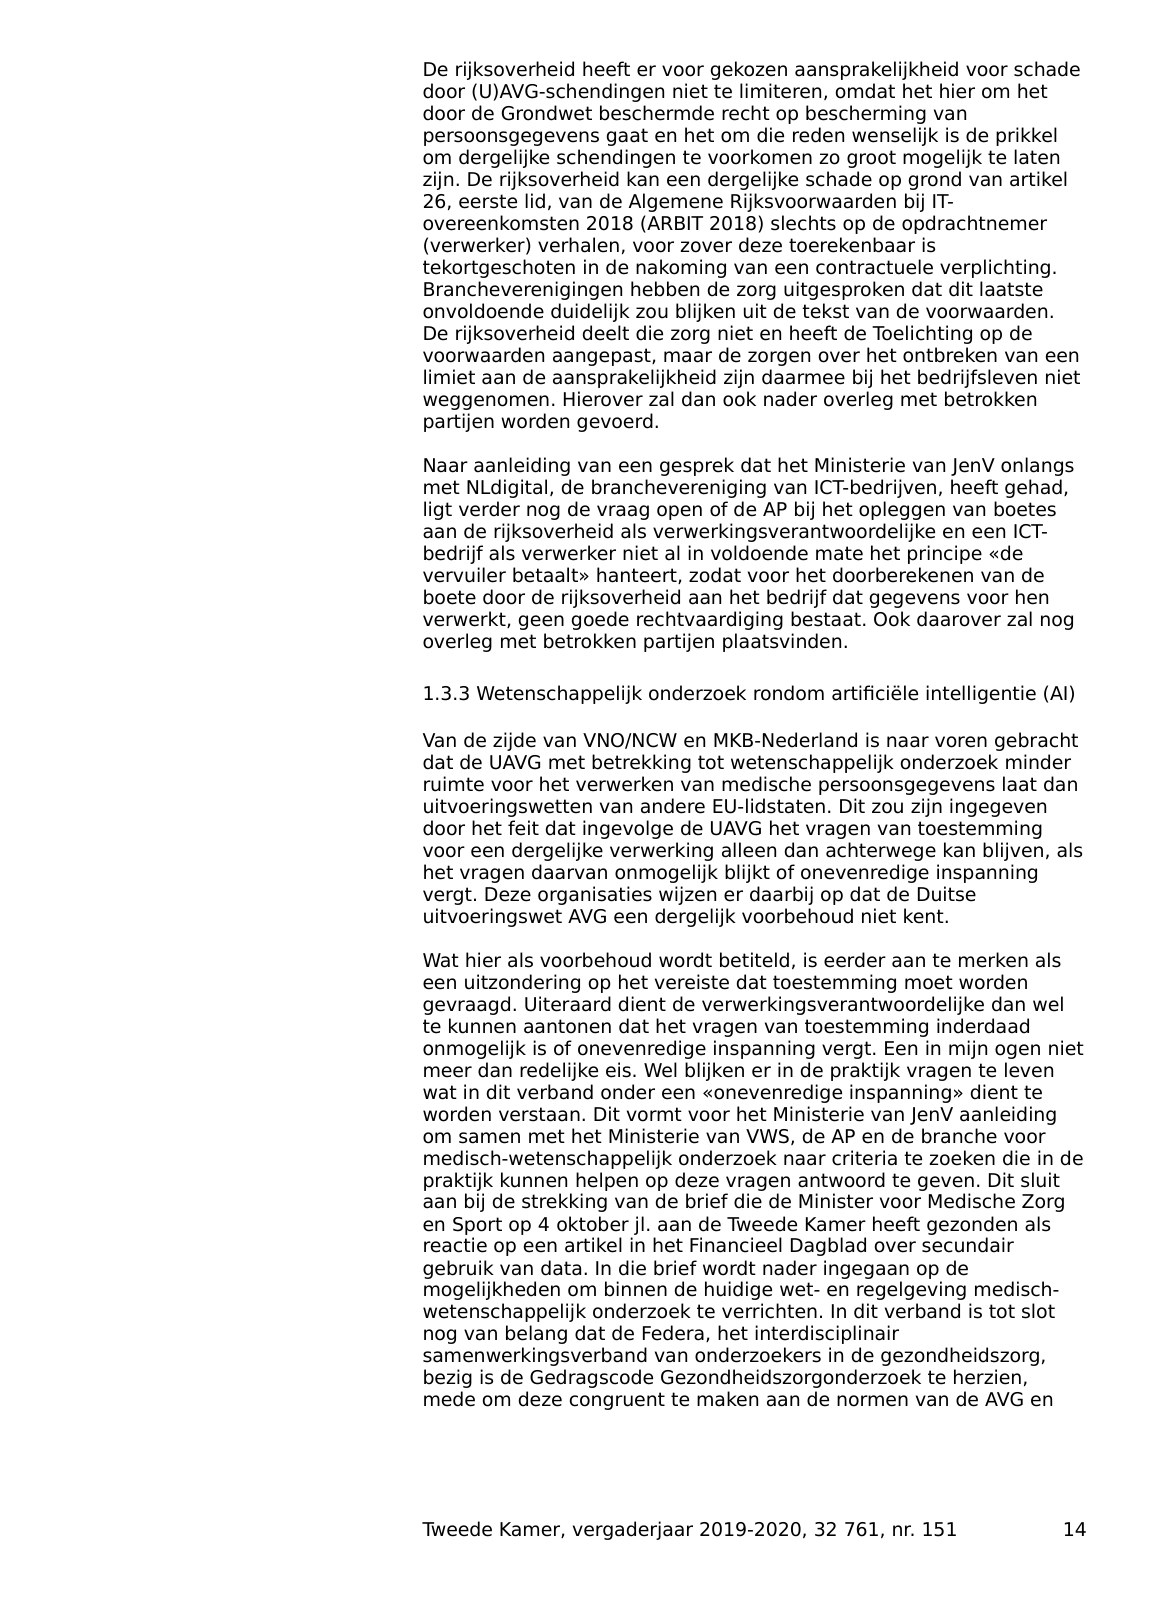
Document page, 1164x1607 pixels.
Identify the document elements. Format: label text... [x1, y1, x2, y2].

text Naar aanleiding van een gesprek dat het Ministerie van JenV onlangs met NLdigital, de branchevereniging van ICT-bedrijven, heeft gehad, ligt verder nog de vraag open of de AP bij het opleggen van boetes aan de rijksoverheid als verwerkingsverantwoordelijke en een ICT-bedrijf als verwerker niet al in voldoende mate het principe «de vervuiler betaalt» hanteert, zodat voor het doorberekenen van de boete door de rijksoverheid aan het bedrijf dat gegevens voor hen verwerkt, geen goede rechtvaardiging bestaat. Ook daarover zal nog overleg met betrokken partijen plaatsvinden. [422, 455, 1087, 653]
text De rijksoverheid heeft er voor gekozen aansprakelijkheid voor schade door (U)AVG-schendingen niet te limiteren, omdat het hier om het door de Grondwet beschermde recht op bescherming van persoonsgegevens gaat en het om die reden wenselijk is de prikkel om dergelijke schendingen te voorkomen zo groot mogelijk te laten zijn. De rijksoverheid kan een dergelijke schade op grond van artikel 26, eerste lid, van de Algemene Rijksvoorwaarden bij IT-overeenkomsten 2018 (ARBIT 2018) slechts op de opdrachtnemer (verwerker) verhalen, voor zover deze toerekenbaar is tekortgeschoten in de nakoming van een contractuele verplichting. Brancheverenigingen hebben de zorg uitgesproken dat dit laatste onvoldoende duidelijk zou blijken uit de tekst van de voorwaarden. De rijksoverheid deelt die zorg niet en heeft de Toelichting op de voorwaarden aangepast, maar de zorgen over het ontbreken van een limiet aan de aansprakelijkheid zijn daarmee bij het bedrijfsleven niet weggenomen. Hierover zal dan ook nader overleg met betrokken partijen worden gevoerd. [422, 59, 1087, 433]
subtitle 1.3.3 Wetenschappelijk onderzoek rondom artificiële intelligentie (AI) [422, 683, 1087, 705]
text Wat hier als voorbehoud wordt betiteld, is eerder aan te merken als een uitzondering op het vereiste dat toestemming moet worden gevraagd. Uiteraard dient de verwerkingsverantwoordelijke dan wel te kunnen aantonen dat het vragen van toestemming inderdaad onmogelijk is of onevenredige inspanning vergt. Een in mijn ogen niet meer dan redelijke eis. Wel blijken er in de praktijk vragen te leven wat in dit verband onder een «onevenredige inspanning» dient te worden verstaan. Dit vormt voor het Ministerie van JenV aanleiding om samen met het Ministerie van VWS, de AP en de branche voor medisch-wetenschappelijk onderzoek naar criteria te zoeken die in de praktijk kunnen helpen op deze vragen antwoord te geven. Dit sluit aan bij de strekking van de brief die de Minister voor Medische Zorg en Sport op 4 oktober jl. aan de Tweede Kamer heeft gezonden als reactie op een artikel in het Financieel Dagblad over secundair gebruik van data. In die brief wordt nader ingegaan op de mogelijkheden om binnen de huidige wet- en regelgeving medisch-wetenschappelijk onderzoek te verrichten. In dit verband is tot slot nog van belang dat de Federa, het interdisciplinair samenwerkingsverband van onderzoekers in de gezondheidszorg, bezig is de Gedragscode Gezondheidszorgonderzoek te herzien, mede om deze congruent te maken aan de normen van de AVG en [422, 950, 1087, 1411]
text Van de zijde van VNO/NCW en MKB-Nederland is naar voren gebracht dat de UAVG met betrekking tot wetenschappelijk onderzoek minder ruimte voor het verwerken van medische persoonsgegevens laat dan uitvoeringswetten van andere EU-lidstaten. Dit zou zijn ingegeven door het feit dat ingevolge de UAVG het vragen van toestemming voor een dergelijke verwerking alleen dan achterwege kan blijven, als het vragen daarvan onmogelijk blijkt of onevenredige inspanning vergt. Deze organisaties wijzen er daarbij op dat de Duitse uitvoeringswet AVG een dergelijk voorbehoud niet kent. [422, 730, 1087, 927]
